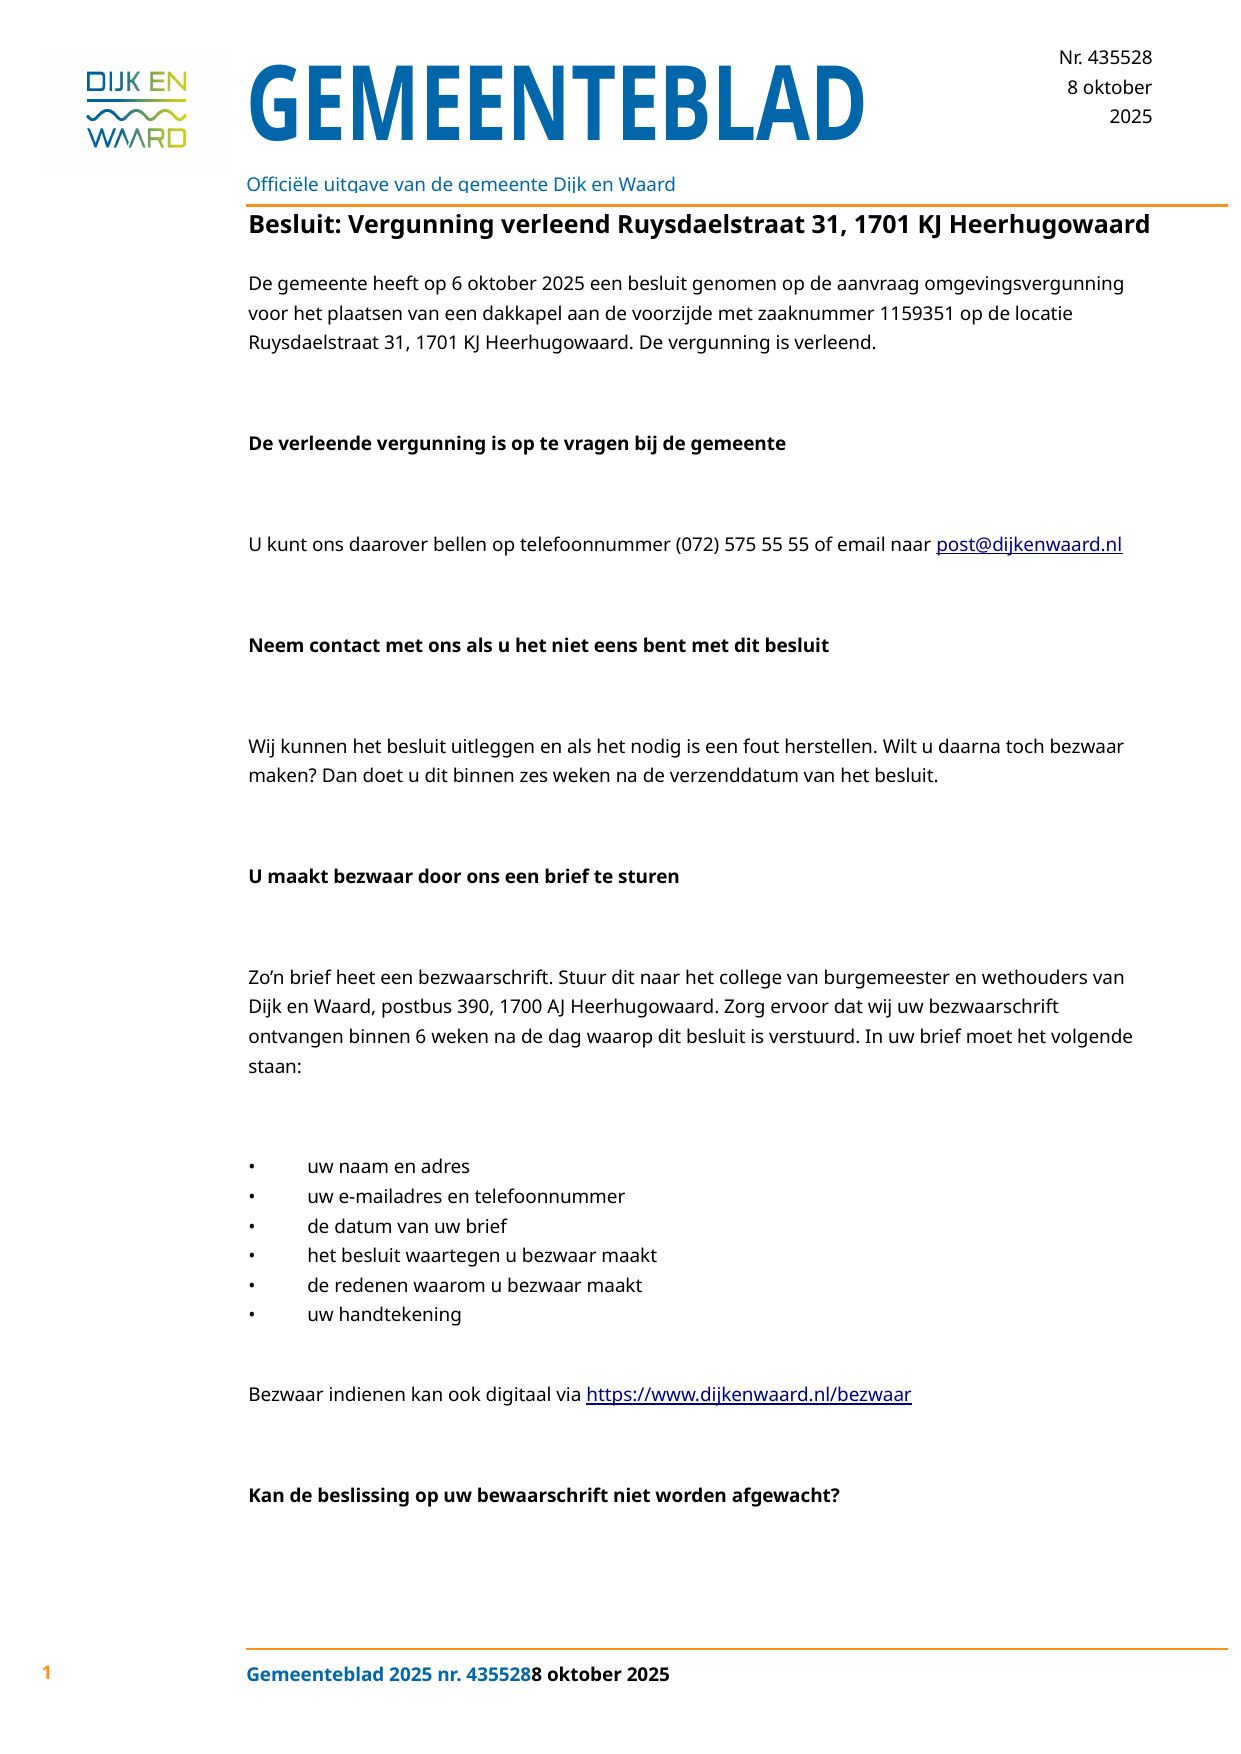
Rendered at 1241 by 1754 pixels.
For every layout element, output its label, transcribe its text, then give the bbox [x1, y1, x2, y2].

text Bezwaar indienen kan ook digitaal via https://www.dijkenwaard.nl/bezwaar [248, 1382, 1152, 1407]
list uw handtekening [248, 1302, 1152, 1327]
text Wij kunnen het besluit uitleggen en als het nodig is een fout herstellen. Wilt u daarna toch bezwaar maken? Dan doet u dit binnen zes weken na de verzenddatum van het besluit. [248, 733, 1152, 788]
list uw naam en adres [248, 1154, 1152, 1179]
list het besluit waartegen u bezwaar maakt [248, 1242, 1152, 1268]
text U maakt bezwaar door ons een brief te sturen [248, 863, 1152, 889]
text De verleende vergunning is op te vragen bij de gemeente [248, 430, 1152, 456]
list uw e-mailadres en telefoonnummer [248, 1183, 1152, 1209]
list de datum van uw brief [248, 1213, 1152, 1238]
list de redenen waarom u bezwaar maakt [248, 1272, 1152, 1298]
text De gemeente heeft op 6 oktober 2025 een besluit genomen op de aanvraag omgevingsvergunning voor het plaatsen van een dakkapel aan de voorzijde met zaaknummer 1159351 op de locatie Ruysdaelstraat 31, 1701 KJ Heerhugowaard. De vergunning is verleend. [248, 270, 1152, 355]
text Kan de beslissing op uw bewaarschrift niet worden afgewacht? [248, 1482, 1152, 1508]
text Besluit: Vergunning verleend Ruysdaelstraat 31, 1701 KJ Heerhugowaard [248, 207, 1152, 241]
text U kunt ons daarover bellen op telefoonnummer (072) 575 55 55 of email naar post@dijkenwaard.nl [248, 531, 1152, 557]
picture [41, 47, 231, 172]
text Neem contact met ons als u het niet eens bent met dit besluit [248, 632, 1152, 658]
text Zo’n brief heet een bezwaarschrift. Stuur dit naar het college van burgemeester en wethouders van Dijk en Waard, postbus 390, 1700 AJ Heerhugowaard. Zorg ervoor dat wij uw bezwaarschrift ontvangen binnen 6 weken na de dag waarop dit besluit is verstuurd. In uw brief moet het volgende staan: [248, 964, 1152, 1078]
